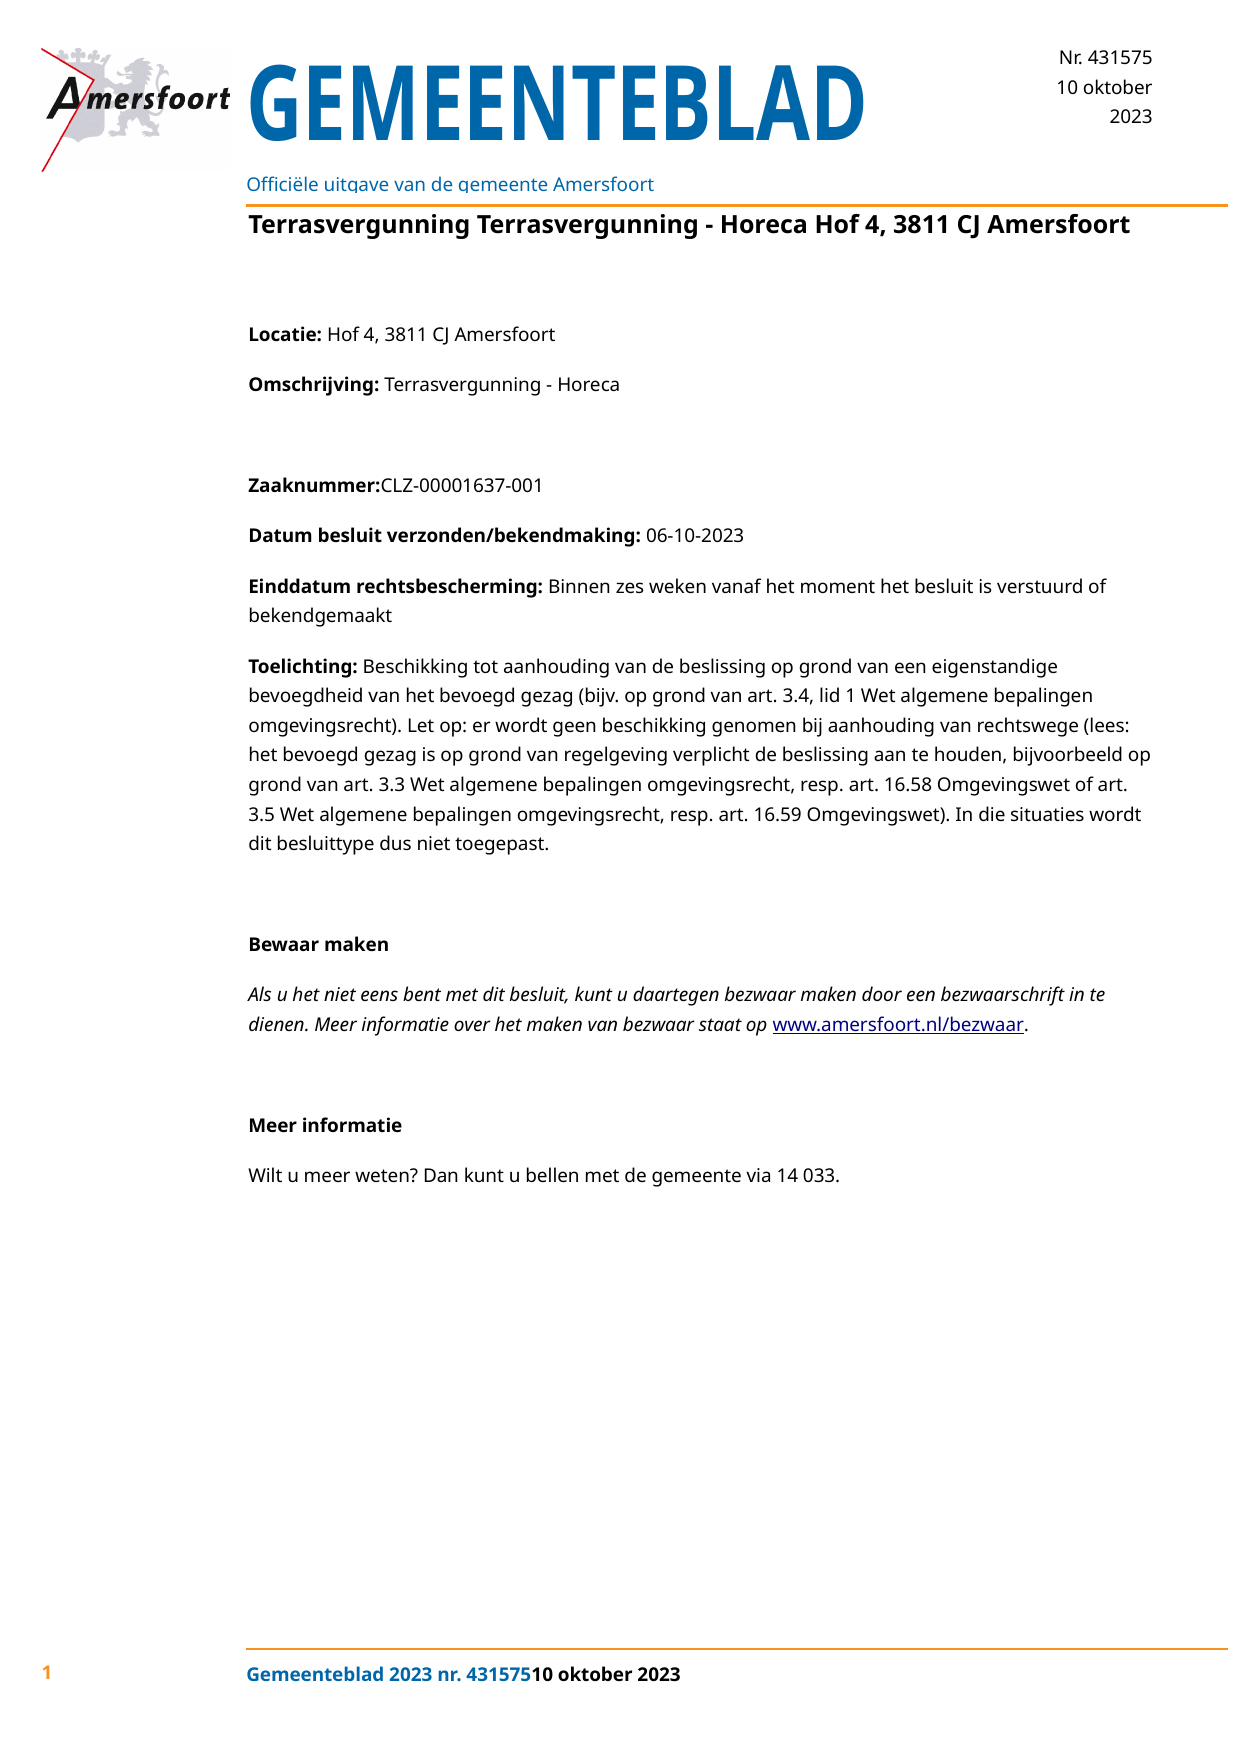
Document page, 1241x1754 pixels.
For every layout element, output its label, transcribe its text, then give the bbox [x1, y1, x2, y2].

text Locatie: Hof 4, 3811 CJ Amersfoort [248, 321, 1152, 346]
text Zaaknummer:CLZ-00001637-001 [248, 472, 1152, 498]
text Omschrijving: Terrasvergunning - Horeca [248, 371, 1152, 397]
text Datum besluit verzonden/bekendmaking: 06-10-2023 [248, 522, 1152, 548]
picture [41, 47, 231, 172]
text Einddatum rechtsbescherming: Binnen zes weken vanaf het moment het besluit is verstuurd of bekendgemaakt [248, 573, 1152, 628]
text Terrasvergunning Terrasvergunning - Horeca Hof 4, 3811 CJ Amersfoort [248, 207, 1152, 241]
text Als u het niet eens bent met dit besluit, kunt u daartegen bezwaar maken door een bezwaarschrift in te dienen. Meer informatie over het maken van bezwaar staat op www.amersfoort.nl/bezwaar. [248, 982, 1152, 1037]
text Toelichting: Beschikking tot aanhouding van de beslissing op grond van een eigenstandige bevoegdheid van het bevoegd gezag (bijv. op grond van art. 3.4, lid 1 Wet algemene bepalingen omgevingsrecht). Let op: er wordt geen beschikking genomen bij aanhouding van rechtswege (lees: het bevoegd gezag is op grond van regelgeving verplicht de beslissing aan te houden, bijvoorbeeld op grond van art. 3.3 Wet algemene bepalingen omgevingsrecht, resp. art. 16.58 Omgevingswet of art. 3.5 Wet algemene bepalingen omgevingsrecht, resp. art. 16.59 Omgevingswet). In die situaties wordt dit besluittype dus niet toegepast. [248, 653, 1152, 856]
text Bewaar maken [248, 931, 1152, 957]
text Meer informatie [248, 1112, 1152, 1138]
text Wilt u meer weten? Dan kunt u bellen met de gemeente via 14 033. [248, 1162, 1152, 1188]
